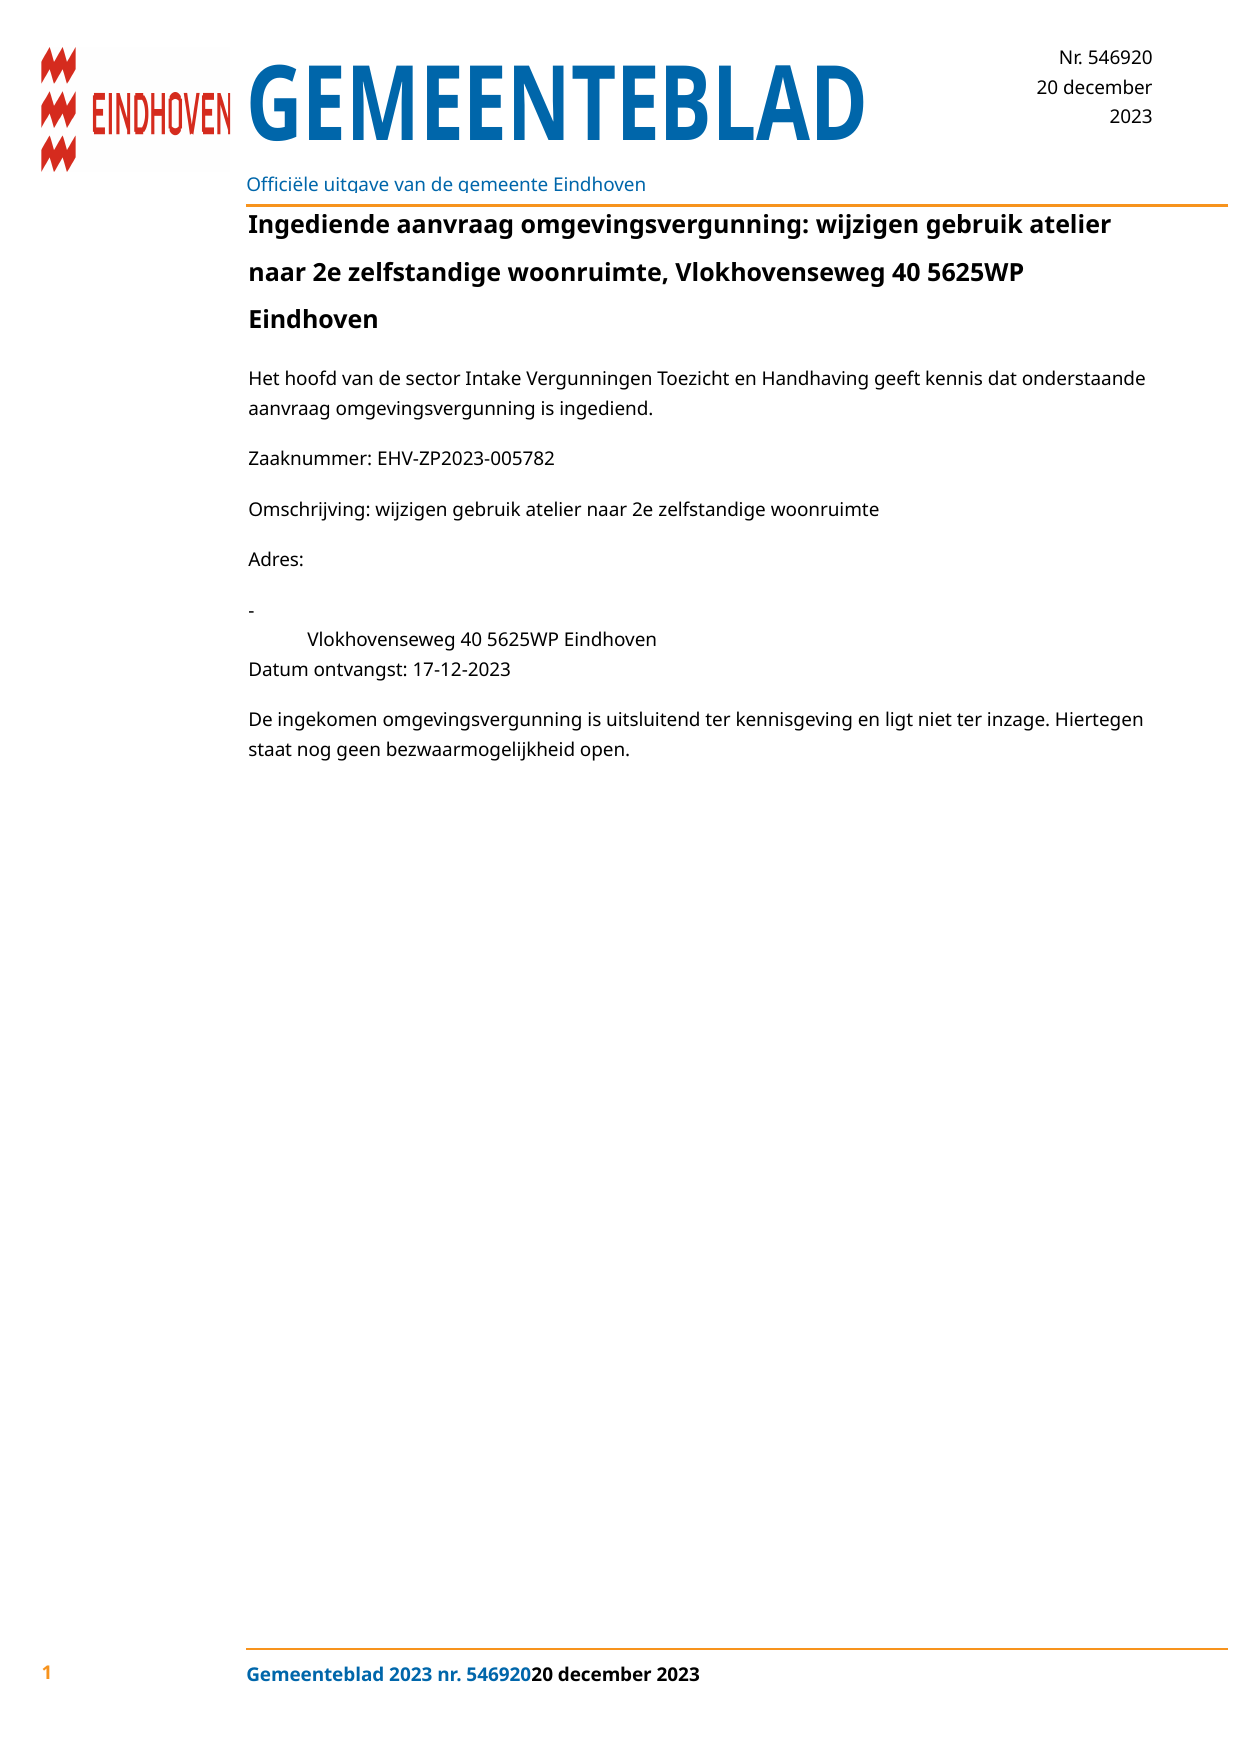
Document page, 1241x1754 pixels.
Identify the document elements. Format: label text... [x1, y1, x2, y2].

text Ingediende aanvraag omgevingsvergunning: wijzigen gebruik atelier naar 2e zelfstandige woonruimte, Vlokhovenseweg 40 5625WP Eindhoven [248, 207, 1152, 336]
text Adres: [248, 546, 1152, 572]
picture [41, 47, 231, 172]
text Datum ontvangst: 17-12-2023 [248, 656, 1152, 682]
text Het hoofd van de sector Intake Vergunningen Toezicht en Handhaving geeft kennis dat onderstaande aanvraag omgevingsvergunning is ingediend. [248, 366, 1152, 421]
text De ingekomen omgevingsvergunning is uitsluitend ter kennisgeving en ligt niet ter inzage. Hiertegen staat nog geen bezwaarmogelijkheid open. [248, 706, 1152, 762]
text Omschrijving: wijzigen gebruik atelier naar 2e zelfstandige woonruimte [248, 496, 1152, 522]
list Vlokhovenseweg 40 5625WP Eindhoven [248, 626, 1152, 652]
text Zaaknummer: EHV-ZP2023-005782 [248, 446, 1152, 471]
